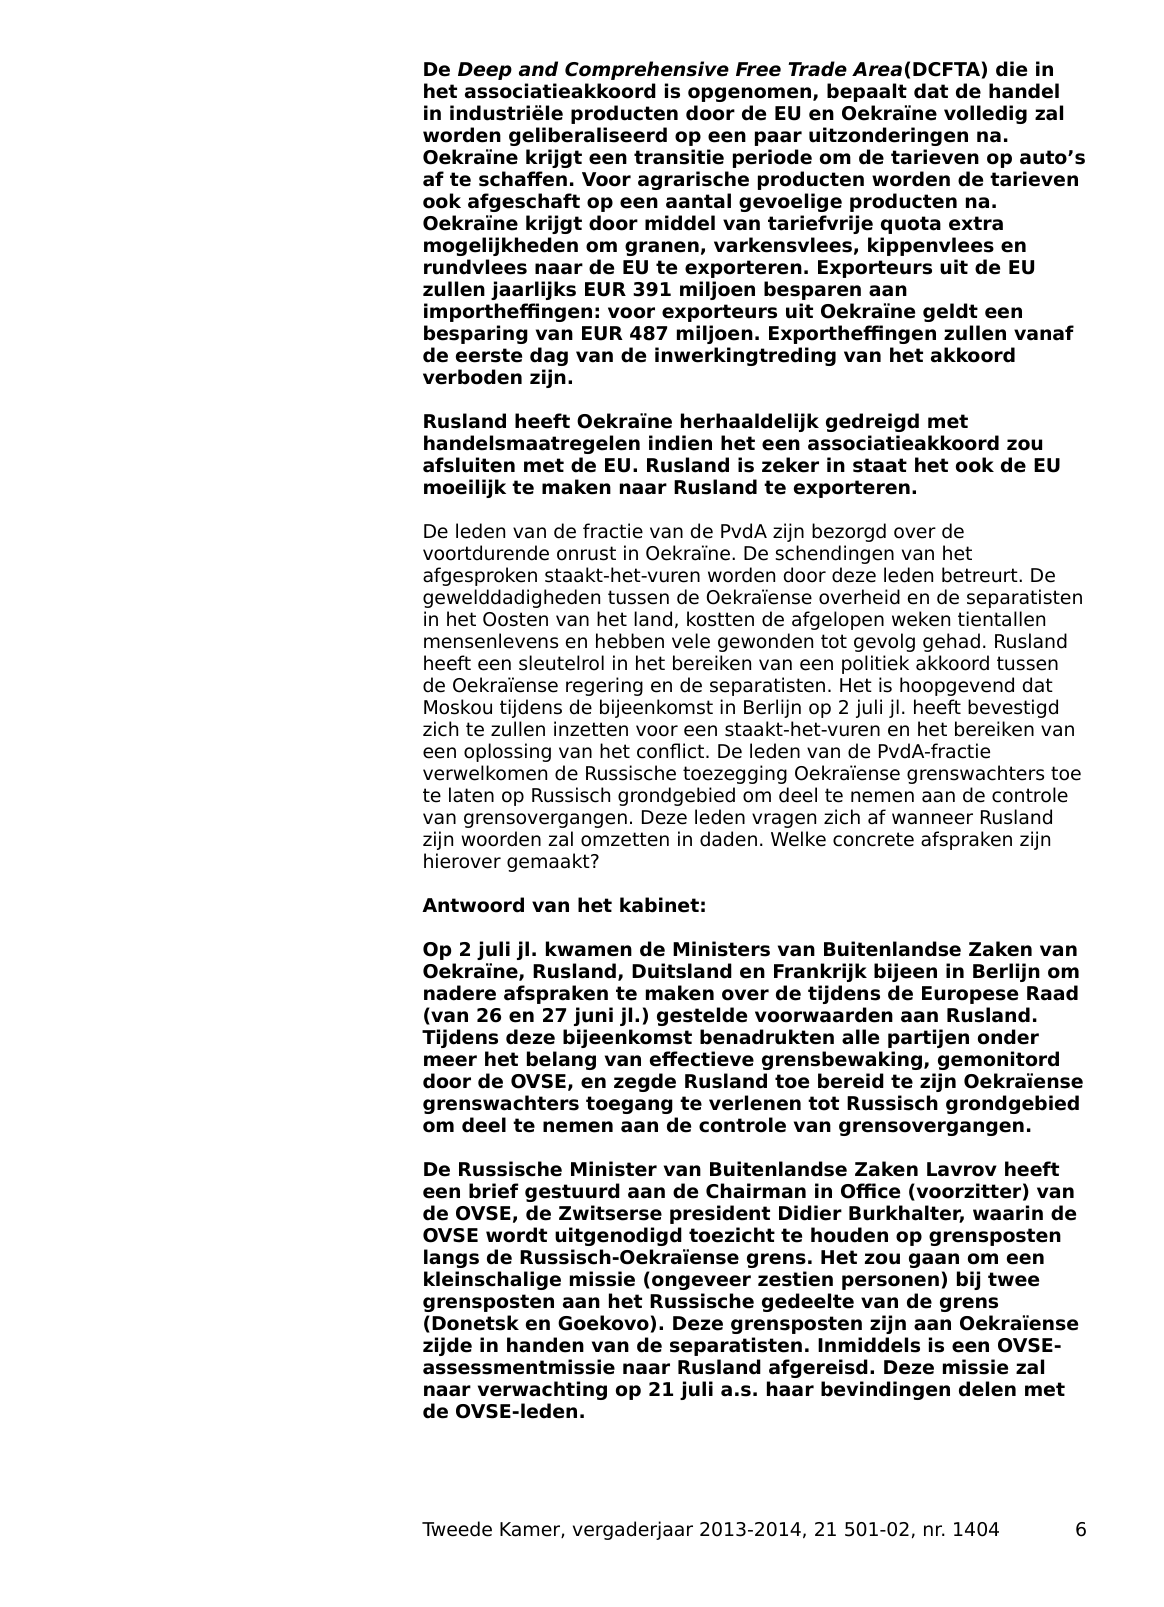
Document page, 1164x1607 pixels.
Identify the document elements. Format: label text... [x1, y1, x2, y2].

text Op 2 juli jl. kwamen de Ministers van Buitenlandse Zaken van Oekraïne, Rusland, Duitsland en Frankrijk bijeen in Berlijn om nadere afspraken te maken over de tijdens de Europese Raad (van 26 en 27 juni jl.) gestelde voorwaarden aan Rusland. Tijdens deze bijeenkomst benadrukten alle partijen onder meer het belang van effectieve grensbewaking, gemonitord door de OVSE, en zegde Rusland toe bereid te zijn Oekraïense grenswachters toegang te verlenen tot Russisch grondgebied om deel te nemen aan de controle van grensovergangen. [422, 939, 1087, 1137]
subtitle Antwoord van het kabinet: [422, 895, 1087, 917]
text De Deep and Comprehensive Free Trade Area(DCFTA) die in het associatieakkoord is opgenomen, bepaalt dat de handel in industriële producten door de EU en Oekraïne volledig zal worden geliberaliseerd op een paar uitzonderingen na. Oekraïne krijgt een transitie periode om de tarieven op auto’s af te schaffen. Voor agrarische producten worden de tarieven ook afgeschaft op een aantal gevoelige producten na. Oekraïne krijgt door middel van tariefvrije quota extra mogelijkheden om granen, varkensvlees, kippenvlees en rundvlees naar de EU te exporteren. Exporteurs uit de EU zullen jaarlijks EUR 391 miljoen besparen aan importheffingen: voor exporteurs uit Oekraïne geldt een besparing van EUR 487 miljoen. Exportheffingen zullen vanaf de eerste dag van de inwerkingtreding van het akkoord verboden zijn. [422, 59, 1087, 389]
text De Russische Minister van Buitenlandse Zaken Lavrov heeft een brief gestuurd aan de Chairman in Office (voorzitter) van de OVSE, de Zwitserse president Didier Burkhalter, waarin de OVSE wordt uitgenodigd toezicht te houden op grensposten langs de Russisch-Oekraïense grens. Het zou gaan om een kleinschalige missie (ongeveer zestien personen) bij twee grensposten aan het Russische gedeelte van de grens (Donetsk en Goekovo). Deze grensposten zijn aan Oekraïense zijde in handen van de separatisten. Inmiddels is een OVSE-assessmentmissie naar Rusland afgereisd. Deze missie zal naar verwachting op 21 juli a.s. haar bevindingen delen met de OVSE-leden. [422, 1159, 1087, 1423]
text Rusland heeft Oekraïne herhaaldelijk gedreigd met handelsmaatregelen indien het een associatieakkoord zou afsluiten met de EU. Rusland is zeker in staat het ook de EU moeilijk te maken naar Rusland te exporteren. [422, 411, 1087, 499]
text De leden van de fractie van de PvdA zijn bezorgd over de voortdurende onrust in Oekraïne. De schendingen van het afgesproken staakt-het-vuren worden door deze leden betreurt. De gewelddadigheden tussen de Oekraïense overheid en de separatisten in het Oosten van het land, kostten de afgelopen weken tientallen mensenlevens en hebben vele gewonden tot gevolg gehad. Rusland heeft een sleutelrol in het bereiken van een politiek akkoord tussen de Oekraïense regering en de separatisten. Het is hoopgevend dat Moskou tijdens de bijeenkomst in Berlijn op 2 juli jl. heeft bevestigd zich te zullen inzetten voor een staakt-het-vuren en het bereiken van een oplossing van het conflict. De leden van de PvdA-fractie verwelkomen de Russische toezegging Oekraïense grenswachters toe te laten op Russisch grondgebied om deel te nemen aan de controle van grensovergangen. Deze leden vragen zich af wanneer Rusland zijn woorden zal omzetten in daden. Welke concrete afspraken zijn hierover gemaakt? [422, 521, 1087, 873]
